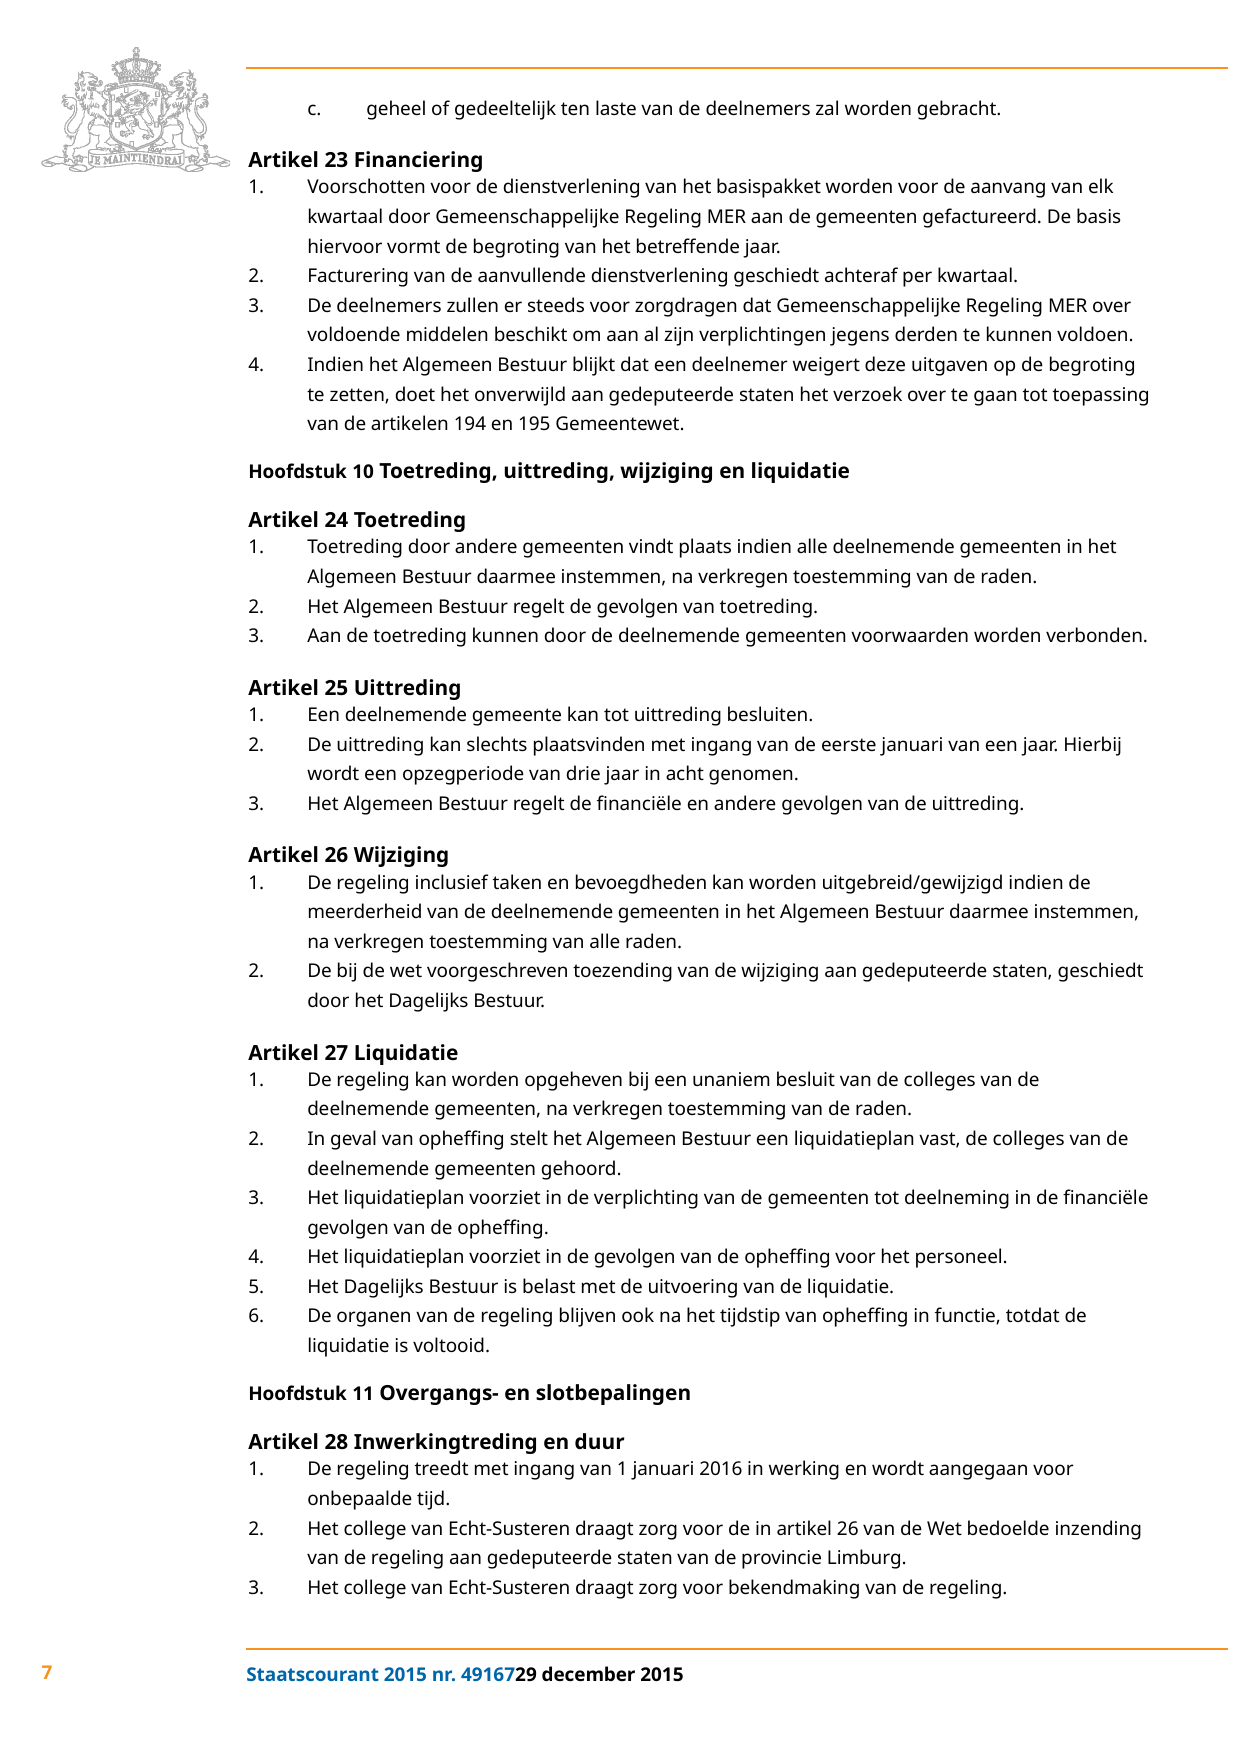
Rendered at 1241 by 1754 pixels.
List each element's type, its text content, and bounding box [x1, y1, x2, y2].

list De regeling inclusief taken en bevoegdheden kan worden uitgebreid/gewijzigd indien de meerderheid van de deelnemende gemeenten in het Algemeen Bestuur daarmee instemmen, na verkregen toestemming van alle raden. [248, 869, 1152, 954]
list De organen van de regeling blijven ook na het tijdstip van opheffing in functie, totdat de liquidatie is voltooid. [248, 1303, 1152, 1358]
text Artikel 28 Inwerkingtreding en duur [248, 1427, 1152, 1456]
list De regeling kan worden opgeheven bij een unaniem besluit van de colleges van de deelnemende gemeenten, na verkregen toestemming van de raden. [248, 1066, 1152, 1121]
list De bij de wet voorgeschreven toezending van de wijziging aan gedeputeerde staten, geschiedt door het Dagelijks Bestuur. [248, 958, 1152, 1013]
list Het college van Echt-Susteren draagt zorg voor de in artikel 26 van de Wet bedoelde inzending van de regeling aan gedeputeerde staten van de provincie Limburg. [248, 1515, 1152, 1570]
list Het college van Echt-Susteren draagt zorg voor bekendmaking van de regeling. [248, 1574, 1152, 1600]
text Artikel 24 Toetreding [248, 505, 1152, 534]
text Artikel 27 Liquidatie [248, 1038, 1152, 1066]
list Indien het Algemeen Bestuur blijkt dat een deelnemer weigert deze uitgaven op de begroting te zetten, doet het onverwijld aan gedeputeerde staten het verzoek over te gaan tot toepassing van de artikelen 194 en 195 Gemeentewet. [248, 351, 1152, 436]
text Artikel 26 Wijziging [248, 840, 1152, 869]
list Het Algemeen Bestuur regelt de financiële en andere gevolgen van de uittreding. [248, 790, 1152, 816]
list geheel of gedeeltelijk ten laste van de deelnemers zal worden gebracht. [307, 95, 1152, 121]
list Het liquidatieplan voorziet in de gevolgen van de opheffing voor het personeel. [248, 1243, 1152, 1269]
list Toetreding door andere gemeenten vindt plaats indien alle deelnemende gemeenten in het Algemeen Bestuur daarmee instemmen, na verkregen toestemming van de raden. [248, 534, 1152, 589]
list De regeling treedt met ingang van 1 januari 2016 in werking en wordt aangegaan voor onbepaalde tijd. [248, 1456, 1152, 1511]
list Het Algemeen Bestuur regelt de gevolgen van toetreding. [248, 593, 1152, 618]
list In geval van opheffing stelt het Algemeen Bestuur een liquidatieplan vast, de colleges van de deelnemende gemeenten gehoord. [248, 1125, 1152, 1181]
list Aan de toetreding kunnen door de deelnemende gemeenten voorwaarden worden verbonden. [248, 622, 1152, 648]
list Een deelnemende gemeente kan tot uittreding besluiten. [248, 701, 1152, 727]
list De deelnemers zullen er steeds voor zorgdragen dat Gemeenschappelijke Regeling MER over voldoende middelen beschikt om aan al zijn verplichtingen jegens derden te kunnen voldoen. [248, 292, 1152, 347]
list Facturering van de aanvullende dienstverlening geschiedt achteraf per kwartaal. [248, 262, 1152, 288]
text Hoofdstuk 10 Toetreding, uittreding, wijziging en liquidatie [248, 456, 1152, 484]
text Hoofdstuk 11 Overgangs- en slotbepalingen [248, 1378, 1152, 1406]
picture [41, 47, 231, 172]
list Het liquidatieplan voorziet in de verplichting van de gemeenten tot deelneming in de financiële gevolgen van de opheffing. [248, 1184, 1152, 1240]
list Het Dagelijks Bestuur is belast met de uitvoering van de liquidatie. [248, 1273, 1152, 1299]
list Voorschotten voor de dienstverlening van het basispakket worden voor de aanvang van elk kwartaal door Gemeenschappelijke Regeling MER aan de gemeenten gefactureerd. De basis hiervoor vormt de begroting van het betreffende jaar. [248, 174, 1152, 258]
text Artikel 23 Financiering [248, 145, 1152, 174]
list De uittreding kan slechts plaatsvinden met ingang van de eerste januari van een jaar. Hierbij wordt een opzegperiode van drie jaar in acht genomen. [248, 731, 1152, 786]
text Artikel 25 Uittreding [248, 673, 1152, 701]
